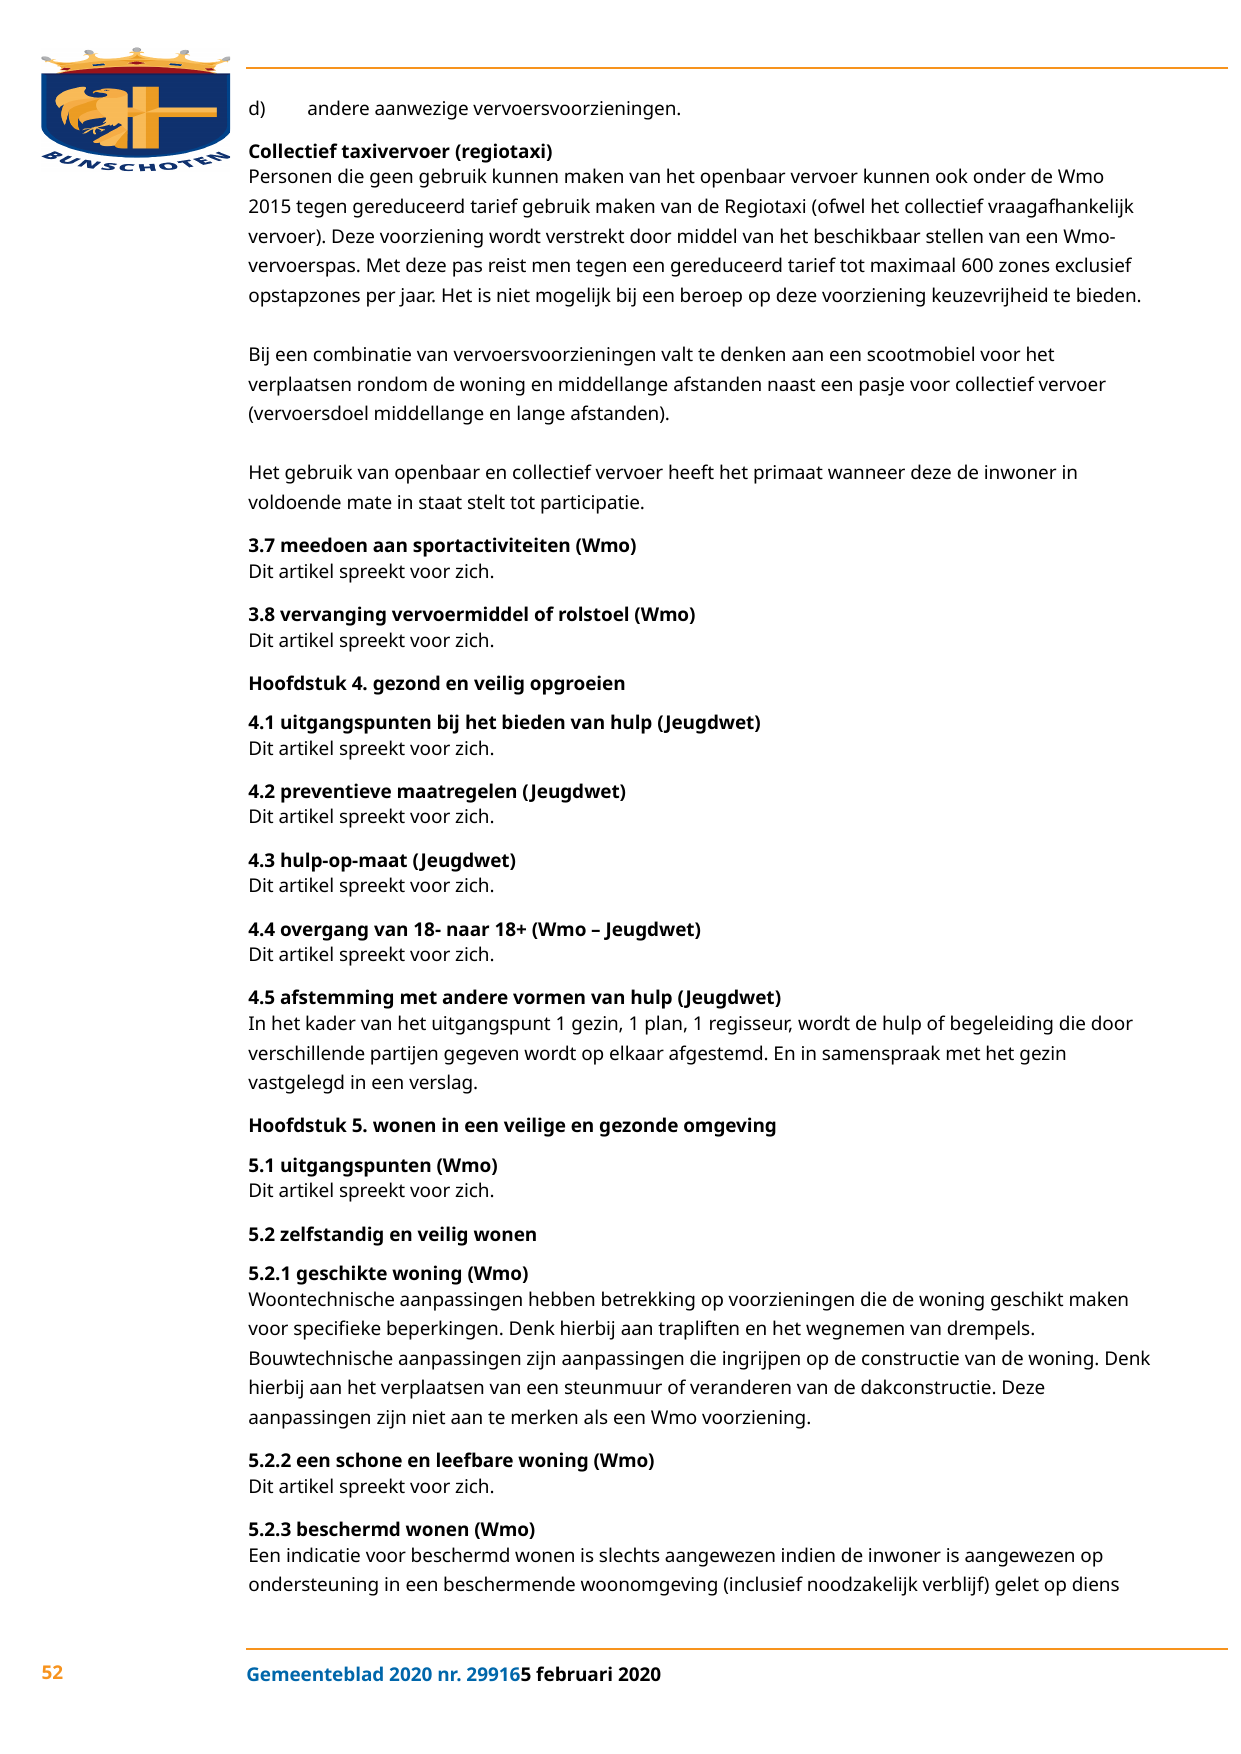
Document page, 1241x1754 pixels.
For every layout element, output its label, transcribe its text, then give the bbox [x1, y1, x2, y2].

text In het kader van het uitgangspunt 1 gezin, 1 plan, 1 regisseur, wordt de hulp of begeleiding die door verschillende partijen gegeven wordt op elkaar afgestemd. En in samenspraak met het gezin vastgelegd in een verslag. [248, 1010, 1152, 1095]
text Collectief taxivervoer (regiotaxi) [248, 138, 1152, 164]
text Bij een combinatie van vervoersvoorzieningen valt te denken aan een scootmobiel voor het verplaatsen rondom de woning en middellange afstanden naast een pasje voor collectief vervoer (vervoersdoel middellange en lange afstanden). [248, 341, 1152, 426]
text Dit artikel spreekt voor zich. [248, 873, 1152, 898]
text 4.3 hulp-op-maat (Jeugdwet) [248, 847, 1152, 873]
text 3.7 meedoen aan sportactiviteiten (Wmo) [248, 532, 1152, 558]
text 4.2 preventieve maatregelen (Jeugdwet) [248, 778, 1152, 804]
text 5.2.3 beschermd wonen (Wmo) [248, 1516, 1152, 1542]
text Personen die geen gebruik kunnen maken van het openbaar vervoer kunnen ook onder de Wmo 2015 tegen gereduceerd tarief gebruik maken van de Regiotaxi (ofwel het collectief vraagafhankelijk vervoer). Deze voorziening wordt verstrekt door middel van het beschikbaar stellen van een Wmo-vervoerspas. Met deze pas reist men tegen een gereduceerd tarief tot maximaal 600 zones exclusief opstapzones per jaar. Het is niet mogelijk bij een beroep op deze voorziening keuzevrijheid te bieden. [248, 164, 1152, 308]
text Hoofdstuk 4. gezond en veilig opgroeien [248, 670, 1152, 696]
list andere aanwezige vervoersvoorzieningen. [248, 95, 1152, 121]
text Dit artikel spreekt voor zich. [248, 1178, 1152, 1203]
picture [41, 47, 231, 172]
text Dit artikel spreekt voor zich. [248, 735, 1152, 761]
text Het gebruik van openbaar en collectief vervoer heeft het primaat wanneer deze de inwoner in voldoende mate in staat stelt tot participatie. [248, 459, 1152, 515]
text Dit artikel spreekt voor zich. [248, 558, 1152, 584]
text Een indicatie voor beschermd wonen is slechts aangewezen indien de inwoner is aangewezen op ondersteuning in een beschermende woonomgeving (inclusief noodzakelijk verblijf) gelet op diens [248, 1542, 1152, 1597]
text Woontechnische aanpassingen hebben betrekking op voorzieningen die de woning geschikt maken voor specifieke beperkingen. Denk hierbij aan trapliften en het wegnemen van drempels. [248, 1286, 1152, 1341]
text 4.4 overgang van 18- naar 18+ (Wmo – Jeugdwet) [248, 916, 1152, 941]
text 5.2.1 geschikte woning (Wmo) [248, 1260, 1152, 1286]
text Dit artikel spreekt voor zich. [248, 627, 1152, 652]
text 3.8 vervanging vervoermiddel of rolstoel (Wmo) [248, 601, 1152, 627]
text Hoofdstuk 5. wonen in een veilige en gezonde omgeving [248, 1113, 1152, 1138]
text 4.1 uitgangspunten bij het bieden van hulp (Jeugdwet) [248, 709, 1152, 735]
text 4.5 afstemming met andere vormen van hulp (Jeugdwet) [248, 984, 1152, 1010]
text 5.1 uitgangspunten (Wmo) [248, 1152, 1152, 1178]
text 5.2.2 een schone en leefbare woning (Wmo) [248, 1447, 1152, 1473]
text Dit artikel spreekt voor zich. [248, 1473, 1152, 1499]
text Dit artikel spreekt voor zich. [248, 804, 1152, 829]
text Dit artikel spreekt voor zich. [248, 941, 1152, 967]
text Bouwtechnische aanpassingen zijn aanpassingen die ingrijpen op de constructie van de woning. Denk hierbij aan het verplaatsen van een steunmuur of veranderen van de dakconstructie. Deze aanpassingen zijn niet aan te merken als een Wmo voorziening. [248, 1345, 1152, 1430]
text 5.2 zelfstandig en veilig wonen [248, 1221, 1152, 1246]
